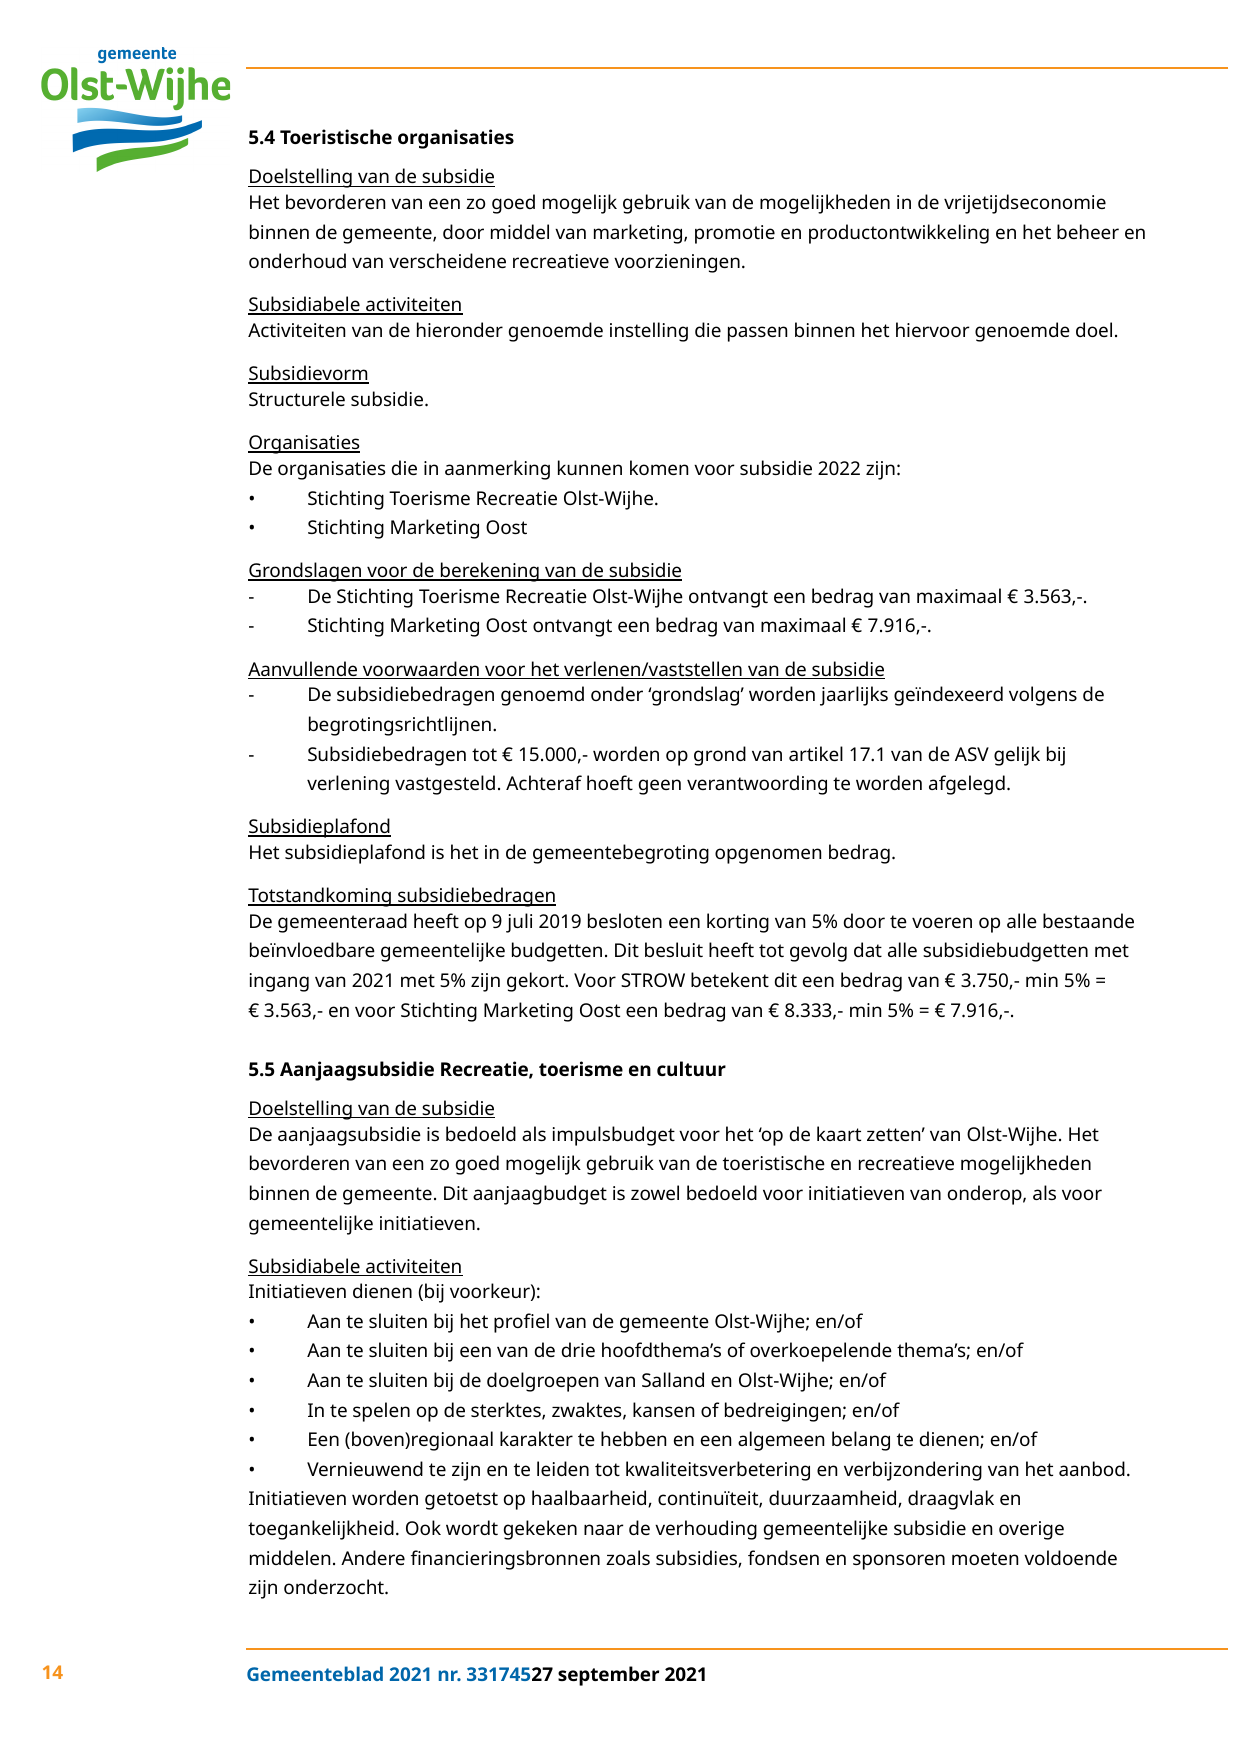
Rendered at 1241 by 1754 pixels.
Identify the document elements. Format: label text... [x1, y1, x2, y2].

text Totstandkoming subsidiebedragen [248, 882, 1152, 908]
text Subsidieplafond [248, 813, 1152, 839]
text 5.5 Aanjaagsubsidie Recreatie, toerisme en cultuur [248, 1056, 1152, 1082]
text De gemeenteraad heeft op 9 juli 2019 besloten een korting van 5% door te voeren op alle bestaande beïnvloedbare gemeentelijke budgetten. Dit besluit heeft tot gevolg dat alle subsidiebudgetten met ingang van 2021 met 5% zijn gekort. Voor STROW betekent dit een bedrag van € 3.750,- min 5% = € 3.563,- en voor Stichting Marketing Oost een bedrag van € 8.333,- min 5% = € 7.916,-. [248, 908, 1152, 1022]
list Aan te sluiten bij een van de drie hoofdthema’s of overkoepelende thema’s; en/of [248, 1338, 1152, 1363]
list In te spelen op de sterktes, zwaktes, kansen of bedreigingen; en/of [248, 1397, 1152, 1423]
text Structurele subsidie. [248, 386, 1152, 412]
text Aanvullende voorwaarden voor het verlenen/vaststellen van de subsidie [248, 656, 1152, 682]
list Vernieuwend te zijn en te leiden tot kwaliteitsverbetering en verbijzondering van het aanbod. [248, 1456, 1152, 1482]
text Initiatieven worden getoetst op haalbaarheid, continuïteit, duurzaamheid, draagvlak en toegankelijkheid. Ook wordt gekeken naar de verhouding gemeentelijke subsidie en overige middelen. Andere financieringsbronnen zoals subsidies, fondsen en sponsoren moeten voldoende zijn onderzocht. [248, 1486, 1152, 1600]
text 5.4 Toeristische organisaties [248, 124, 1152, 150]
text Activiteiten van de hieronder genoemde instelling die passen binnen het hiervoor genoemde doel. [248, 317, 1152, 343]
list Aan te sluiten bij het profiel van de gemeente Olst-Wijhe; en/of [248, 1308, 1152, 1334]
text Organisaties [248, 429, 1152, 455]
text Subsidiabele activiteiten [248, 292, 1152, 317]
text Grondslagen voor de berekening van de subsidie [248, 557, 1152, 583]
text Doelstelling van de subsidie [248, 164, 1152, 189]
list Stichting Marketing Oost [248, 514, 1152, 540]
text Het bevorderen van een zo goed mogelijk gebruik van de mogelijkheden in de vrijetijdseconomie binnen de gemeente, door middel van marketing, promotie en productontwikkeling en het beheer en onderhoud van verscheidene recreatieve voorzieningen. [248, 189, 1152, 274]
text Doelstelling van de subsidie [248, 1095, 1152, 1121]
picture [41, 47, 231, 172]
text Het subsidieplafond is het in de gemeentebegroting opgenomen bedrag. [248, 839, 1152, 865]
list De subsidiebedragen genoemd onder ‘grondslag’ worden jaarlijks geïndexeerd volgens de begrotingsrichtlijnen. [248, 682, 1152, 737]
text Subsidievorm [248, 361, 1152, 386]
text De aanjaagsubsidie is bedoeld als impulsbudget voor het ‘op de kaart zetten’ van Olst-Wijhe. Het bevorderen van een zo goed mogelijk gebruik van de toeristische en recreatieve mogelijkheden binnen de gemeente. Dit aanjaagbudget is zowel bedoeld voor initiatieven van onderop, als voor gemeentelijke initiatieven. [248, 1121, 1152, 1235]
text Subsidiabele activiteiten [248, 1253, 1152, 1278]
list Aan te sluiten bij de doelgroepen van Salland en Olst-Wijhe; en/of [248, 1367, 1152, 1393]
list Een (boven)regionaal karakter te hebben en een algemeen belang te dienen; en/of [248, 1426, 1152, 1452]
list Subsidiebedragen tot € 15.000,- worden op grond van artikel 17.1 van de ASV gelijk bij verlening vastgesteld. Achteraf hoeft geen verantwoording te worden afgelegd. [248, 741, 1152, 796]
list De Stichting Toerisme Recreatie Olst-Wijhe ontvangt een bedrag van maximaal € 3.563,-. [248, 583, 1152, 609]
list Stichting Marketing Oost ontvangt een bedrag van maximaal € 7.916,-. [248, 613, 1152, 638]
text De organisaties die in aanmerking kunnen komen voor subsidie 2022 zijn: [248, 455, 1152, 481]
text Initiatieven dienen (bij voorkeur): [248, 1278, 1152, 1304]
list Stichting Toerisme Recreatie Olst-Wijhe. [248, 485, 1152, 510]
